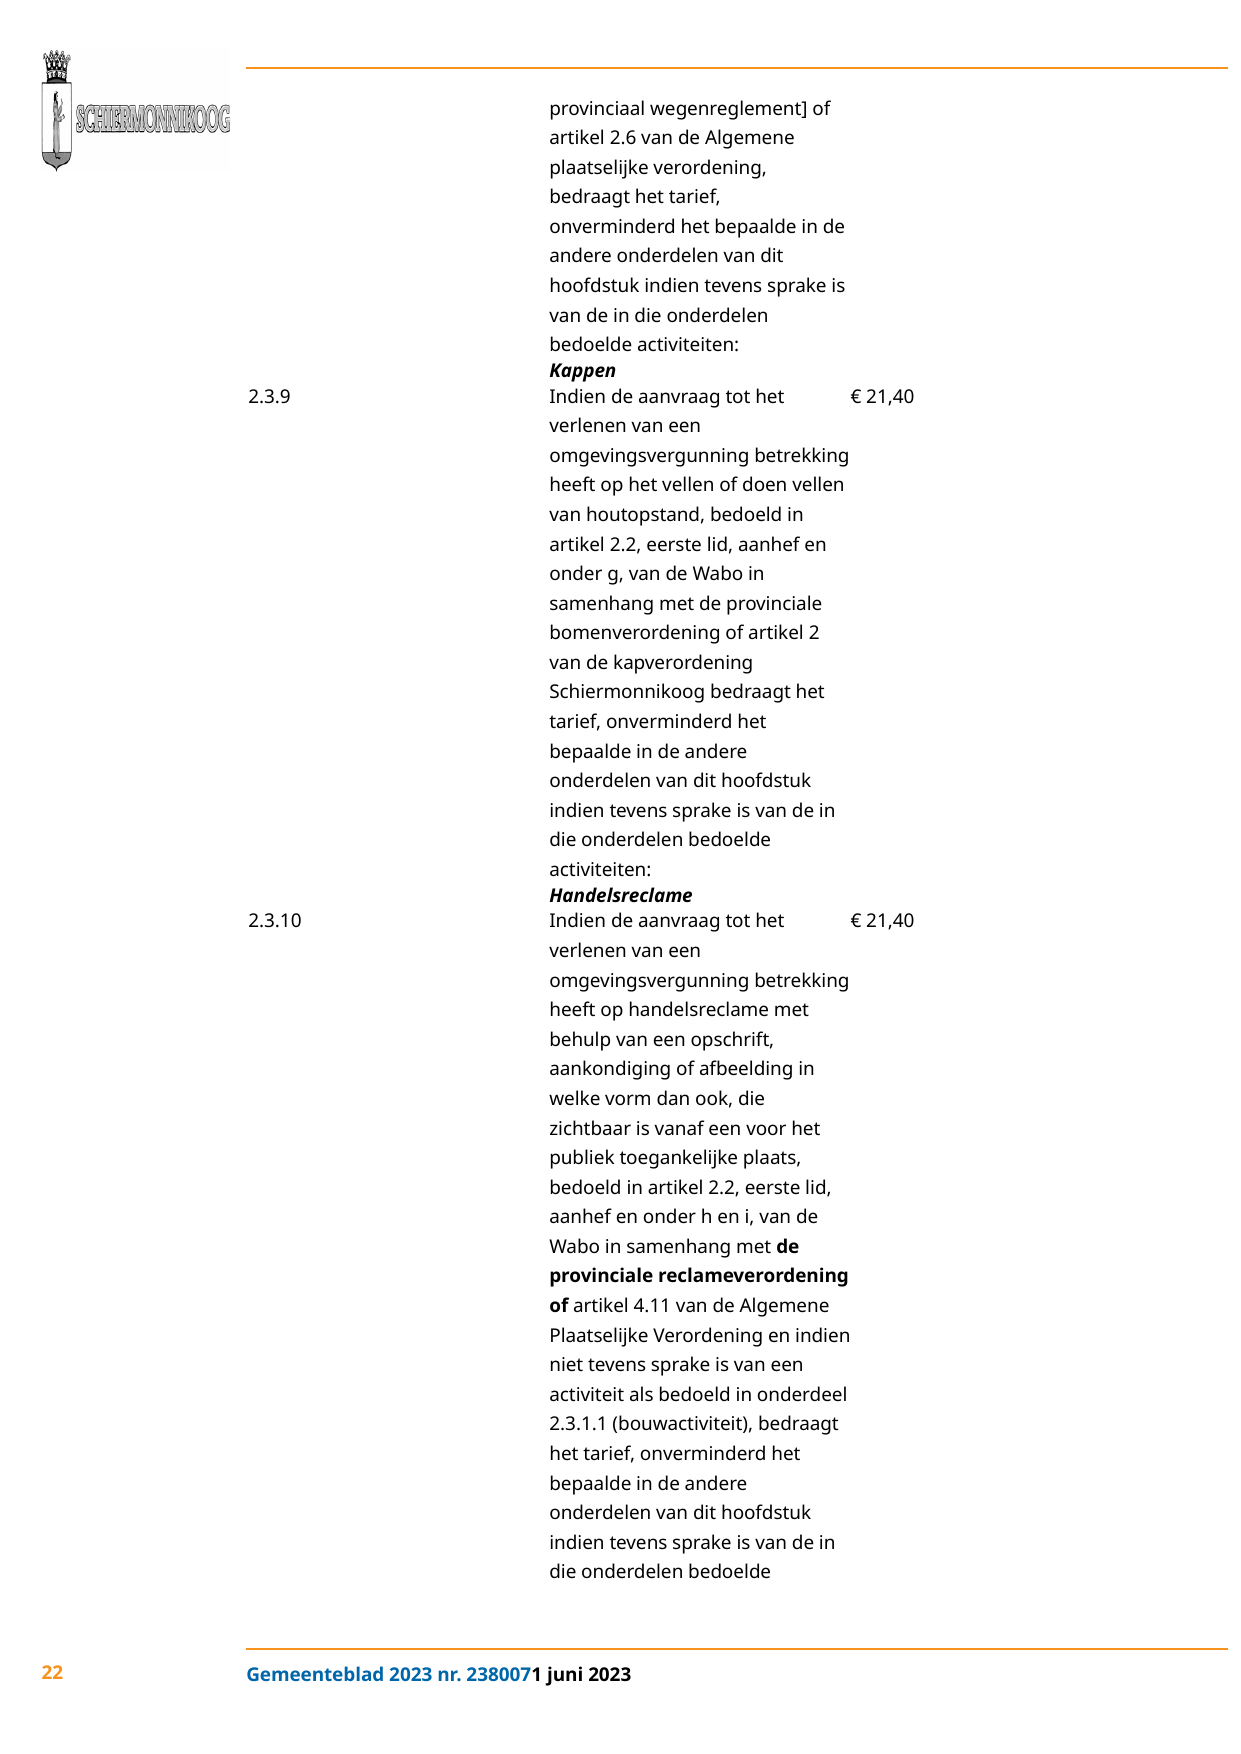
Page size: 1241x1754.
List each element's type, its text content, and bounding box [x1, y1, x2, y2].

table_cell 2.3.10 [248, 908, 549, 1584]
table_cell Indien de aanvraag tot het verlenen van een omgevingsvergunning betrekking heeft op het vellen of doen vellen van houtopstand, bedoeld in artikel 2.2, eerste lid, aanhef en onder g, van de Wabo in samenhang met de provinciale bomenverordening of artikel 2 van de kapverordening Schiermonnikoog bedraagt het tarief, onverminderd het bepaalde in de andere onderdelen van dit hoofdstuk indien tevens sprake is van de in die onderdelen bedoelde activiteiten: [549, 383, 850, 882]
table_cell Kappen [549, 357, 850, 383]
table_cell [850, 357, 1152, 383]
table_cell Indien de aanvraag tot het verlenen van een omgevingsvergunning betrekking heeft op handelsreclame met behulp van een opschrift, aankondiging of afbeelding in welke vorm dan ook, die zichtbaar is vanaf een voor het publiek toegankelijke plaats, bedoeld in artikel 2.2, eerste lid, aanhef en onder h en i, van de Wabo in samenhang met de provinciale reclameverordening of artikel 4.11 van de Algemene Plaatselijke Verordening en indien niet tevens sprake is van een activiteit als bedoeld in onderdeel 2.3.1.1 (bouwactiviteit), bedraagt het tarief, onverminderd het bepaalde in de andere onderdelen van dit hoofdstuk indien tevens sprake is van de in die onderdelen bedoelde [549, 908, 850, 1584]
table_cell Handelsreclame [549, 882, 850, 908]
table_cell [248, 882, 549, 908]
table_cell [850, 882, 1152, 908]
table_cell € 21,40 [850, 908, 1152, 1584]
table_cell [248, 357, 549, 383]
table_cell [850, 95, 1152, 357]
table_cell [248, 95, 549, 357]
table_cell 2.3.9 [248, 383, 549, 882]
table_cell provinciaal wegenreglement] of artikel 2.6 van de Algemene plaatselijke verordening, bedraagt het tarief, onverminderd het bepaalde in de andere onderdelen van dit hoofdstuk indien tevens sprake is van de in die onderdelen bedoelde activiteiten: [549, 95, 850, 357]
table_cell € 21,40 [850, 383, 1152, 882]
picture [41, 47, 231, 172]
